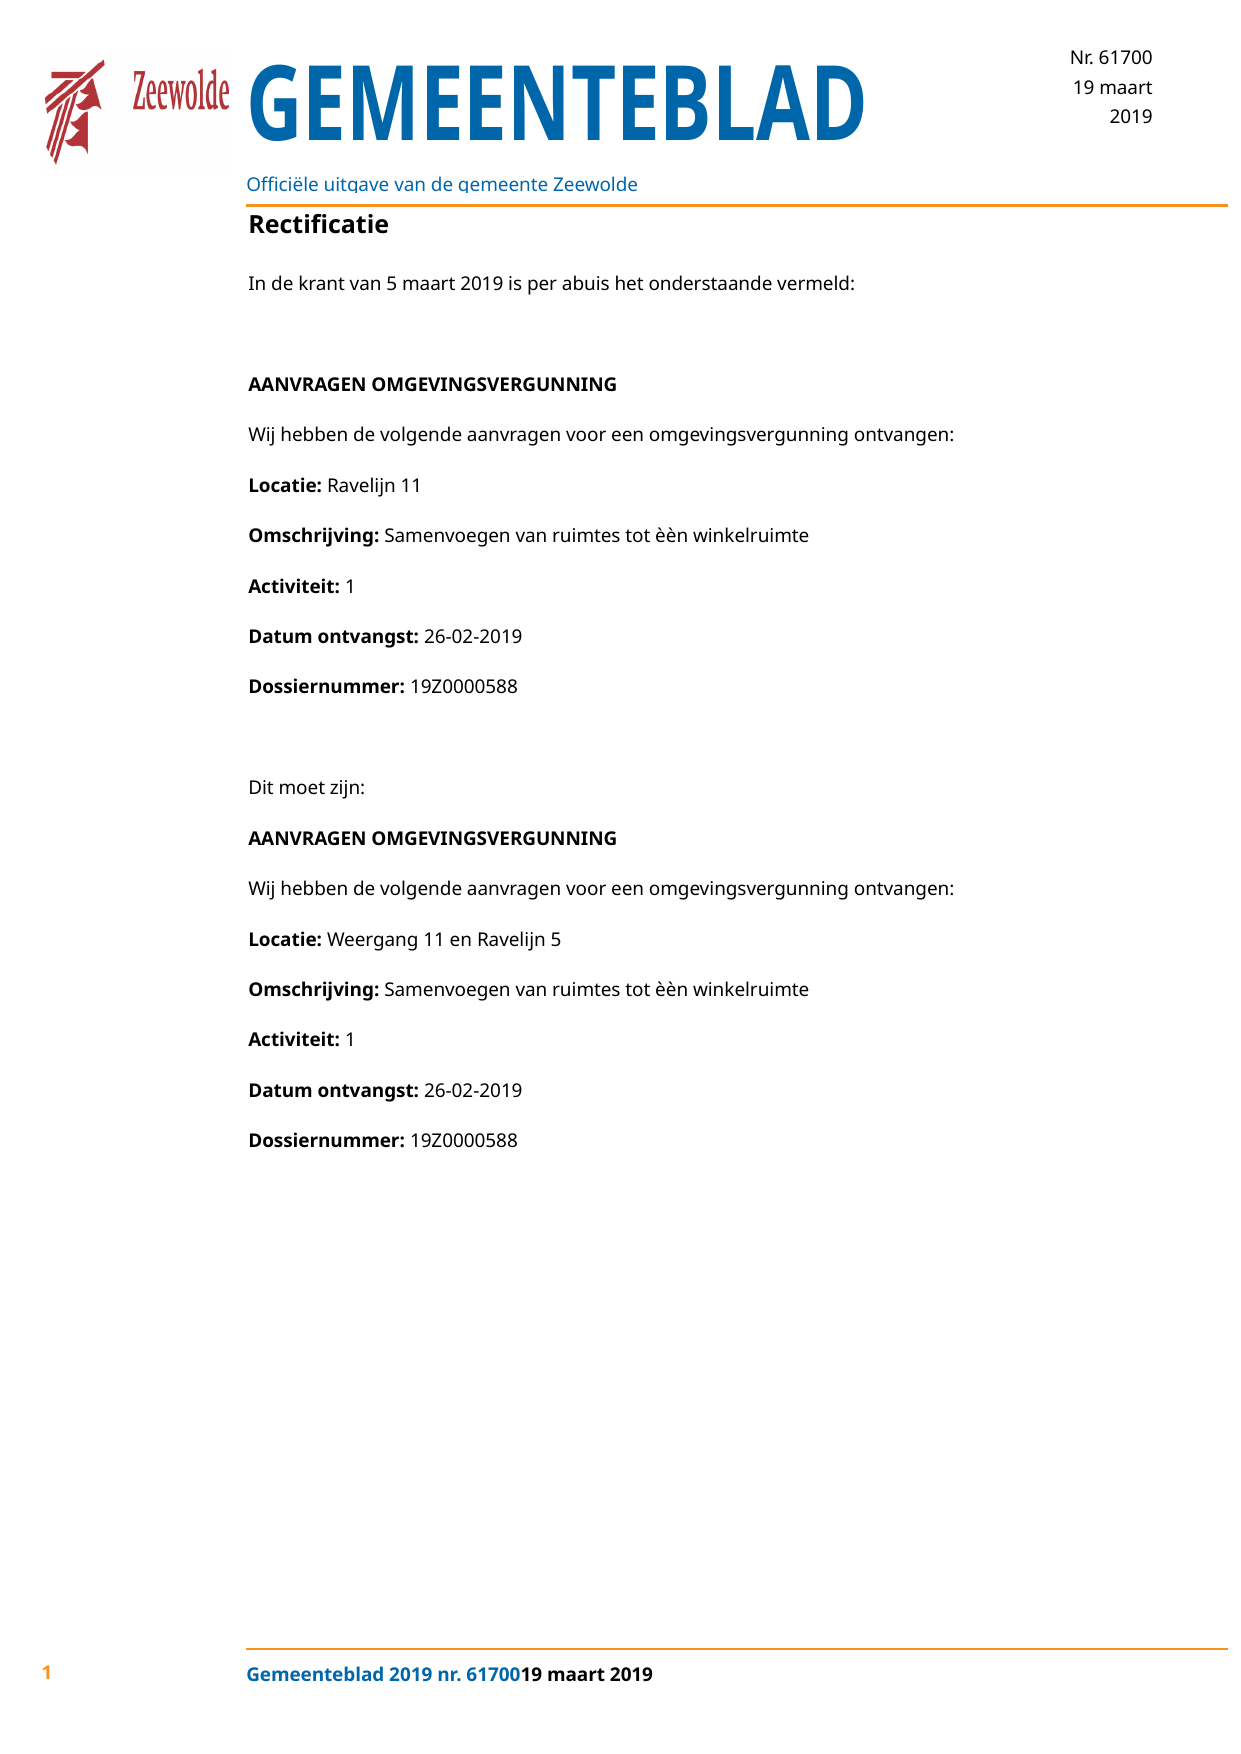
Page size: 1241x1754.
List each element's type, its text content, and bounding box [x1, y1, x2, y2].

text Locatie: Ravelijn 11 [248, 472, 1152, 498]
text Activiteit: 1 [248, 573, 1152, 598]
text AANVRAGEN OMGEVINGSVERGUNNING [248, 825, 1152, 851]
text In de krant van 5 maart 2019 is per abuis het onderstaande vermeld: [248, 270, 1152, 296]
text Activiteit: 1 [248, 1027, 1152, 1052]
text Locatie: Weergang 11 en Ravelijn 5 [248, 926, 1152, 951]
text Dit moet zijn: [248, 774, 1152, 800]
text Rectificatie [248, 207, 1152, 241]
picture [41, 47, 231, 172]
text Dossiernummer: 19Z0000588 [248, 1127, 1152, 1153]
text Wij hebben de volgende aanvragen voor een omgevingsvergunning ontvangen: [248, 422, 1152, 447]
text Omschrijving: Samenvoegen van ruimtes tot èèn winkelruimte [248, 976, 1152, 1002]
text Datum ontvangst: 26-02-2019 [248, 623, 1152, 649]
text Datum ontvangst: 26-02-2019 [248, 1077, 1152, 1103]
text Omschrijving: Samenvoegen van ruimtes tot èèn winkelruimte [248, 522, 1152, 548]
text Wij hebben de volgende aanvragen voor een omgevingsvergunning ontvangen: [248, 875, 1152, 901]
text Dossiernummer: 19Z0000588 [248, 674, 1152, 699]
text AANVRAGEN OMGEVINGSVERGUNNING [248, 371, 1152, 397]
